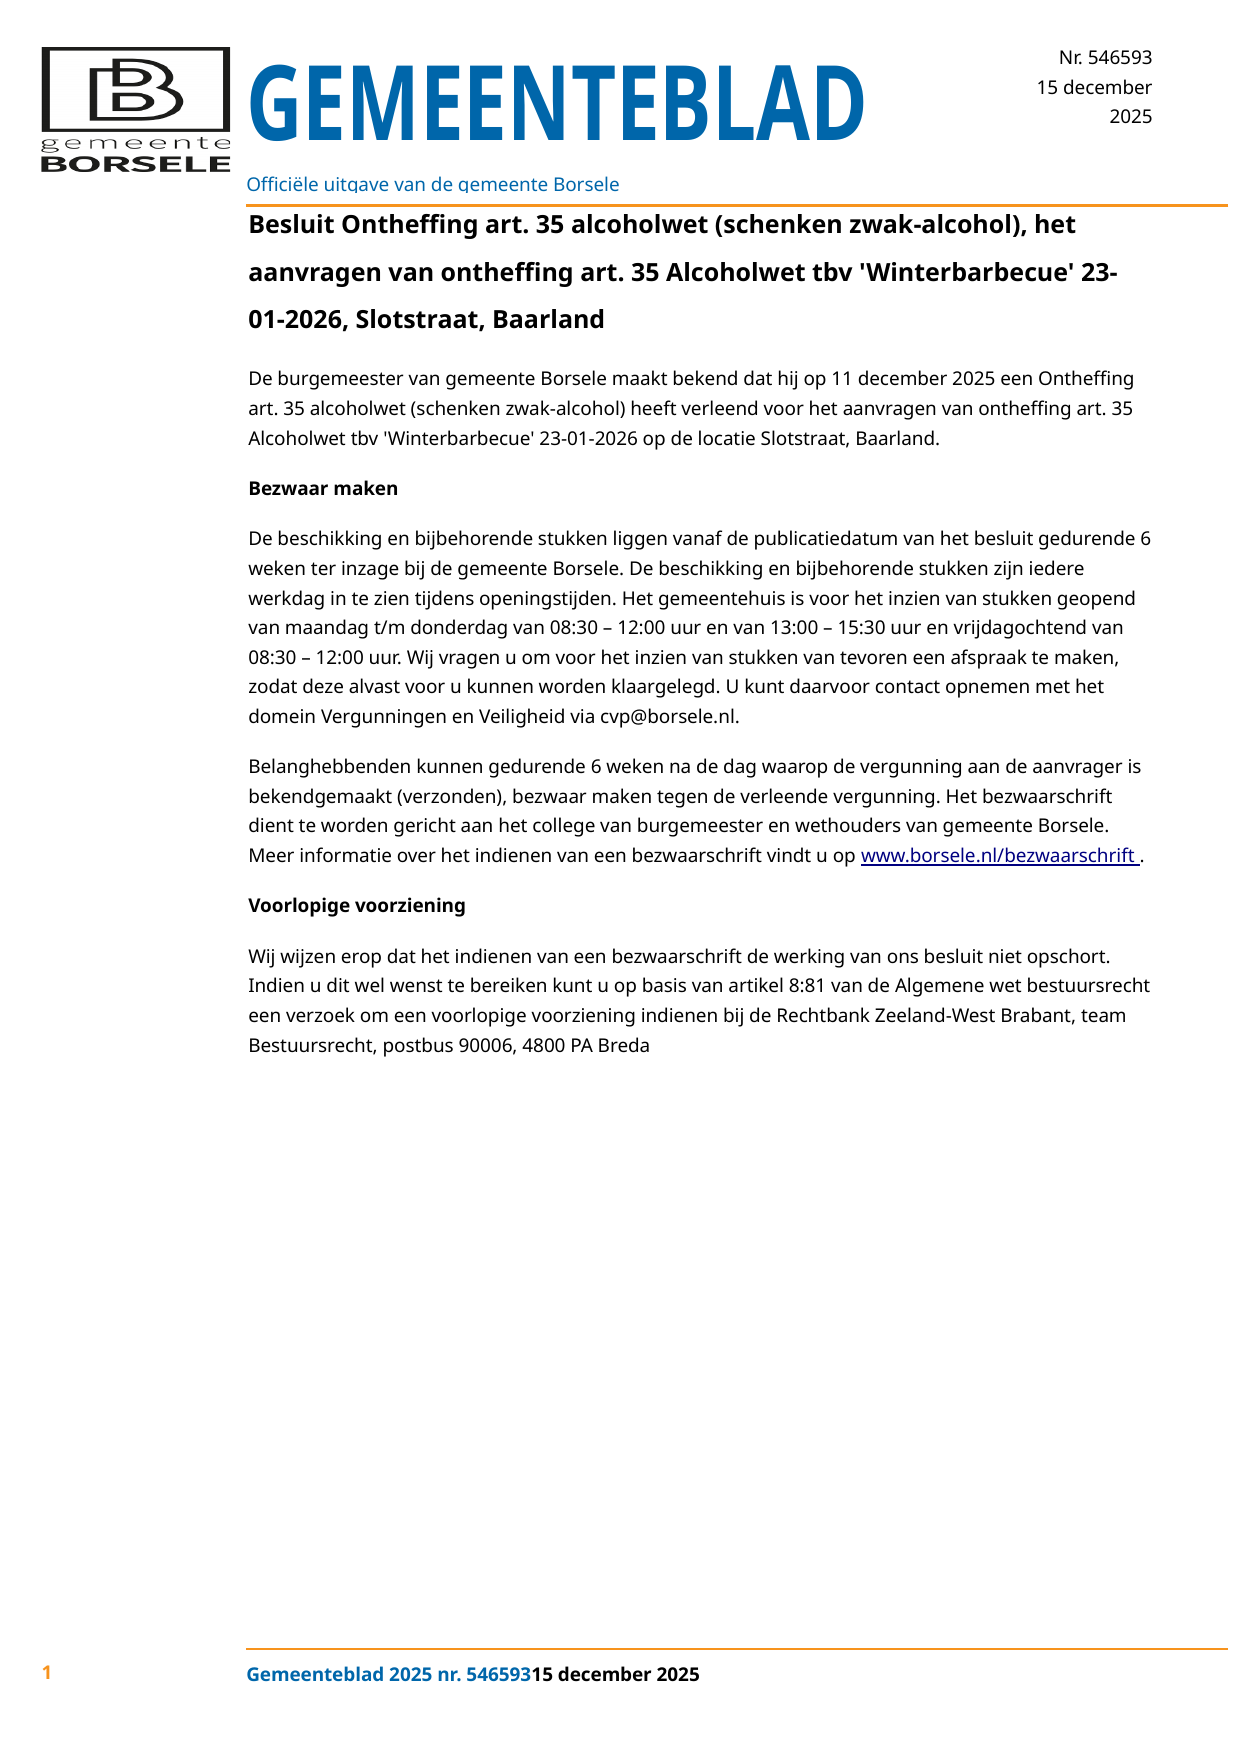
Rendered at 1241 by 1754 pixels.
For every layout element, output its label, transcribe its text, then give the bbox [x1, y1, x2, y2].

text De burgemeester van gemeente Borsele maakt bekend dat hij op 11 december 2025 een Ontheffing art. 35 alcoholwet (schenken zwak-alcohol) heeft verleend voor het aanvragen van ontheffing art. 35 Alcoholwet tbv 'Winterbarbecue' 23-01-2026 op de locatie Slotstraat, Baarland. [248, 366, 1152, 450]
text Wij wijzen erop dat het indienen van een bezwaarschrift de werking van ons besluit niet opschort. Indien u dit wel wenst te bereiken kunt u op basis van artikel 8:81 van de Algemene wet bestuursrecht een verzoek om een voorlopige voorziening indienen bij de Rechtbank Zeeland-West Brabant, team Bestuursrecht, postbus 90006, 4800 PA Breda [248, 943, 1152, 1057]
text Belanghebbenden kunnen gedurende 6 weken na de dag waarop de vergunning aan de aanvrager is bekendgemaakt (verzonden), bezwaar maken tegen de verleende vergunning. Het bezwaarschrift dient te worden gericht aan het college van burgemeester en wethouders van gemeente Borsele. Meer informatie over het indienen van een bezwaarschrift vindt u op www.borsele.nl/bezwaarschrift . [248, 753, 1152, 868]
text De beschikking en bijbehorende stukken liggen vanaf de publicatiedatum van het besluit gedurende 6 weken ter inzage bij de gemeente Borsele. De beschikking en bijbehorende stukken zijn iedere werkdag in te zien tijdens openingstijden. Het gemeentehuis is voor het inzien van stukken geopend van maandag t/m donderdag van 08:30 – 12:00 uur en van 13:00 – 15:30 uur en vrijdagochtend van 08:30 – 12:00 uur. Wij vragen u om voor het inzien van stukken van tevoren een afspraak te maken, zodat deze alvast voor u kunnen worden klaargelegd. U kunt daarvoor contact opnemen met het domein Vergunningen en Veiligheid via cvp@borsele.nl. [248, 526, 1152, 729]
picture [41, 47, 231, 172]
text Besluit Ontheffing art. 35 alcoholwet (schenken zwak-alcohol), het aanvragen van ontheffing art. 35 Alcoholwet tbv 'Winterbarbecue' 23-01-2026, Slotstraat, Baarland [248, 207, 1152, 336]
text Bezwaar maken [248, 475, 1152, 501]
text Voorlopige voorziening [248, 893, 1152, 918]
